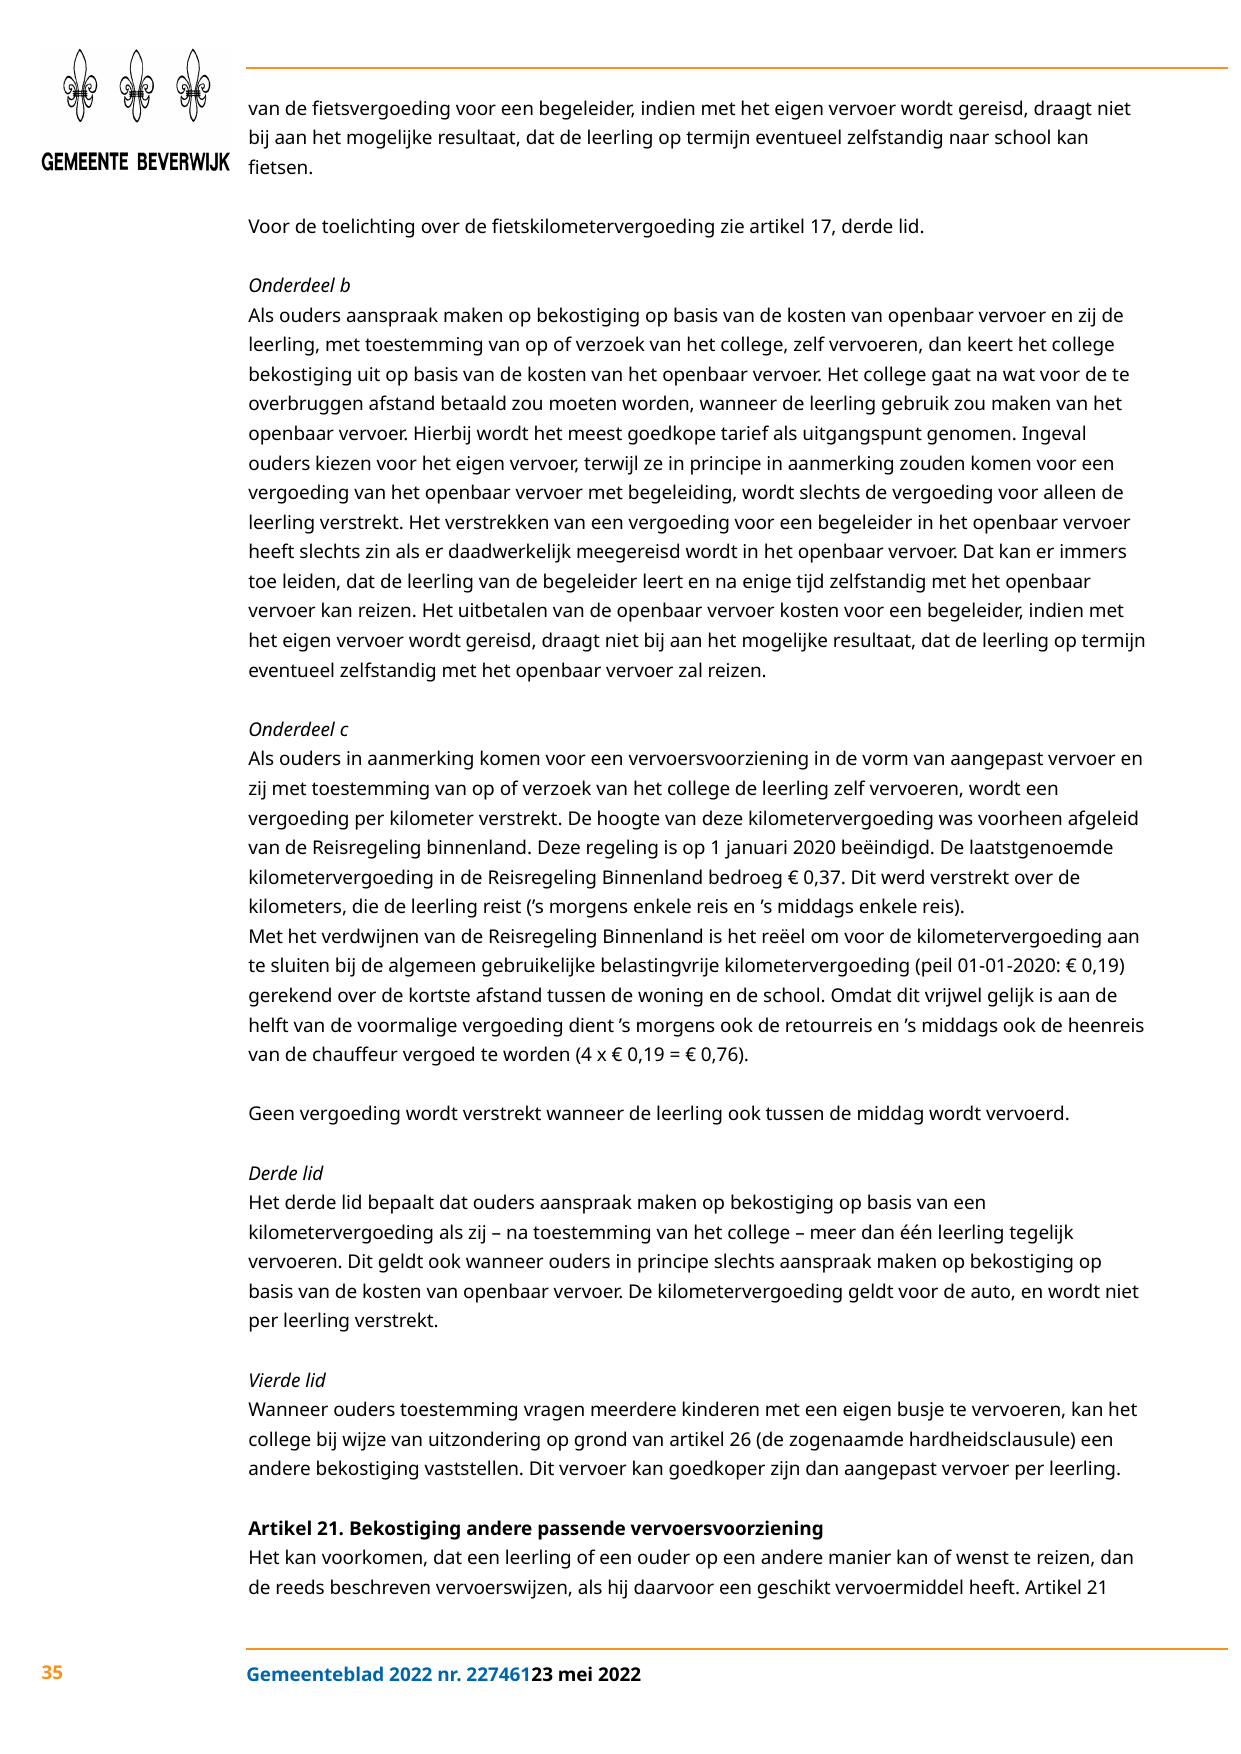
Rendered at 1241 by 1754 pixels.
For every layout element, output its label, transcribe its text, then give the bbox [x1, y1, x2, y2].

picture [41, 47, 231, 172]
text Geen vergoeding wordt verstrekt wanneer de leerling ook tussen de middag wordt vervoerd. [248, 1101, 1152, 1126]
text Onderdeel c [248, 716, 1152, 742]
text Voor de toelichting over de fietskilometervergoeding zie artikel 17, derde lid. [248, 213, 1152, 239]
text Als ouders in aanmerking komen voor een vervoersvoorziening in de vorm van aangepast vervoer en zij met toestemming van op of verzoek van het college de leerling zelf vervoeren, wordt een vergoeding per kilometer verstrekt. De hoogte van deze kilometervergoeding was voorheen afgeleid van de Reisregeling binnenland. Deze regeling is op 1 januari 2020 beëindigd. De laatstgenoemde kilometervergoeding in de Reisregeling Binnenland bedroeg € 0,37. Dit werd verstrekt over de kilometers, die de leerling reist (’s morgens enkele reis en ’s middags enkele reis). [248, 746, 1152, 919]
text Met het verdwijnen van de Reisregeling Binnenland is het reëel om voor de kilometervergoeding aan te sluiten bij de algemeen gebruikelijke belastingvrije kilometervergoeding (peil 01-01-2020: € 0,19) gerekend over de kortste afstand tussen de woning en de school. Omdat dit vrijwel gelijk is aan de helft van de voormalige vergoeding dient ’s morgens ook de retourreis en ’s middags ook de heenreis van de chauffeur vergoed te worden (4 x € 0,19 = € 0,76). [248, 923, 1152, 1067]
text Als ouders aanspraak maken op bekostiging op basis van de kosten van openbaar vervoer en zij de leerling, met toestemming van op of verzoek van het college, zelf vervoeren, dan keert het college bekostiging uit op basis van de kosten van het openbaar vervoer. Het college gaat na wat voor de te overbruggen afstand betaald zou moeten worden, wanneer de leerling gebruik zou maken van het openbaar vervoer. Hierbij wordt het meest goedkope tarief als uitgangspunt genomen. Ingeval ouders kiezen voor het eigen vervoer, terwijl ze in principe in aanmerking zouden komen voor een vergoeding van het openbaar vervoer met begeleiding, wordt slechts de vergoeding voor alleen de leerling verstrekt. Het verstrekken van een vergoeding voor een begeleider in het openbaar vervoer heeft slechts zin als er daadwerkelijk meegereisd wordt in het openbaar vervoer. Dat kan er immers toe leiden, dat de leerling van de begeleider leert en na enige tijd zelfstandig met het openbaar vervoer kan reizen. Het uitbetalen van de openbaar vervoer kosten voor een begeleider, indien met het eigen vervoer wordt gereisd, draagt niet bij aan het mogelijke resultaat, dat de leerling op termijn eventueel zelfstandig met het openbaar vervoer zal reizen. [248, 302, 1152, 683]
text Artikel 21. Bekostiging andere passende vervoersvoorziening [248, 1515, 1152, 1541]
text Derde lid [248, 1160, 1152, 1186]
text Het derde lid bepaalt dat ouders aanspraak maken op bekostiging op basis van een kilometervergoeding als zij – na toestemming van het college – meer dan één leerling tegelijk vervoeren. Dit geldt ook wanneer ouders in principe slechts aanspraak maken op bekostiging op basis van de kosten van openbaar vervoer. De kilometervergoeding geldt voor de auto, en wordt niet per leerling verstrekt. [248, 1189, 1152, 1333]
text Vierde lid [248, 1367, 1152, 1393]
text van de fietsvergoeding voor een begeleider, indien met het eigen vervoer wordt gereisd, draagt niet bij aan het mogelijke resultaat, dat de leerling op termijn eventueel zelfstandig naar school kan fietsen. [248, 95, 1152, 180]
text Onderdeel b [248, 272, 1152, 298]
text Wanneer ouders toestemming vragen meerdere kinderen met een eigen busje te vervoeren, kan het college bij wijze van uitzondering op grond van artikel 26 (de zogenaamde hardheidsclausule) een andere bekostiging vaststellen. Dit vervoer kan goedkoper zijn dan aangepast vervoer per leerling. [248, 1396, 1152, 1481]
text Het kan voorkomen, dat een leerling of een ouder op een andere manier kan of wenst te reizen, dan de reeds beschreven vervoerswijzen, als hij daarvoor een geschikt vervoermiddel heeft. Artikel 21 [248, 1544, 1152, 1600]
